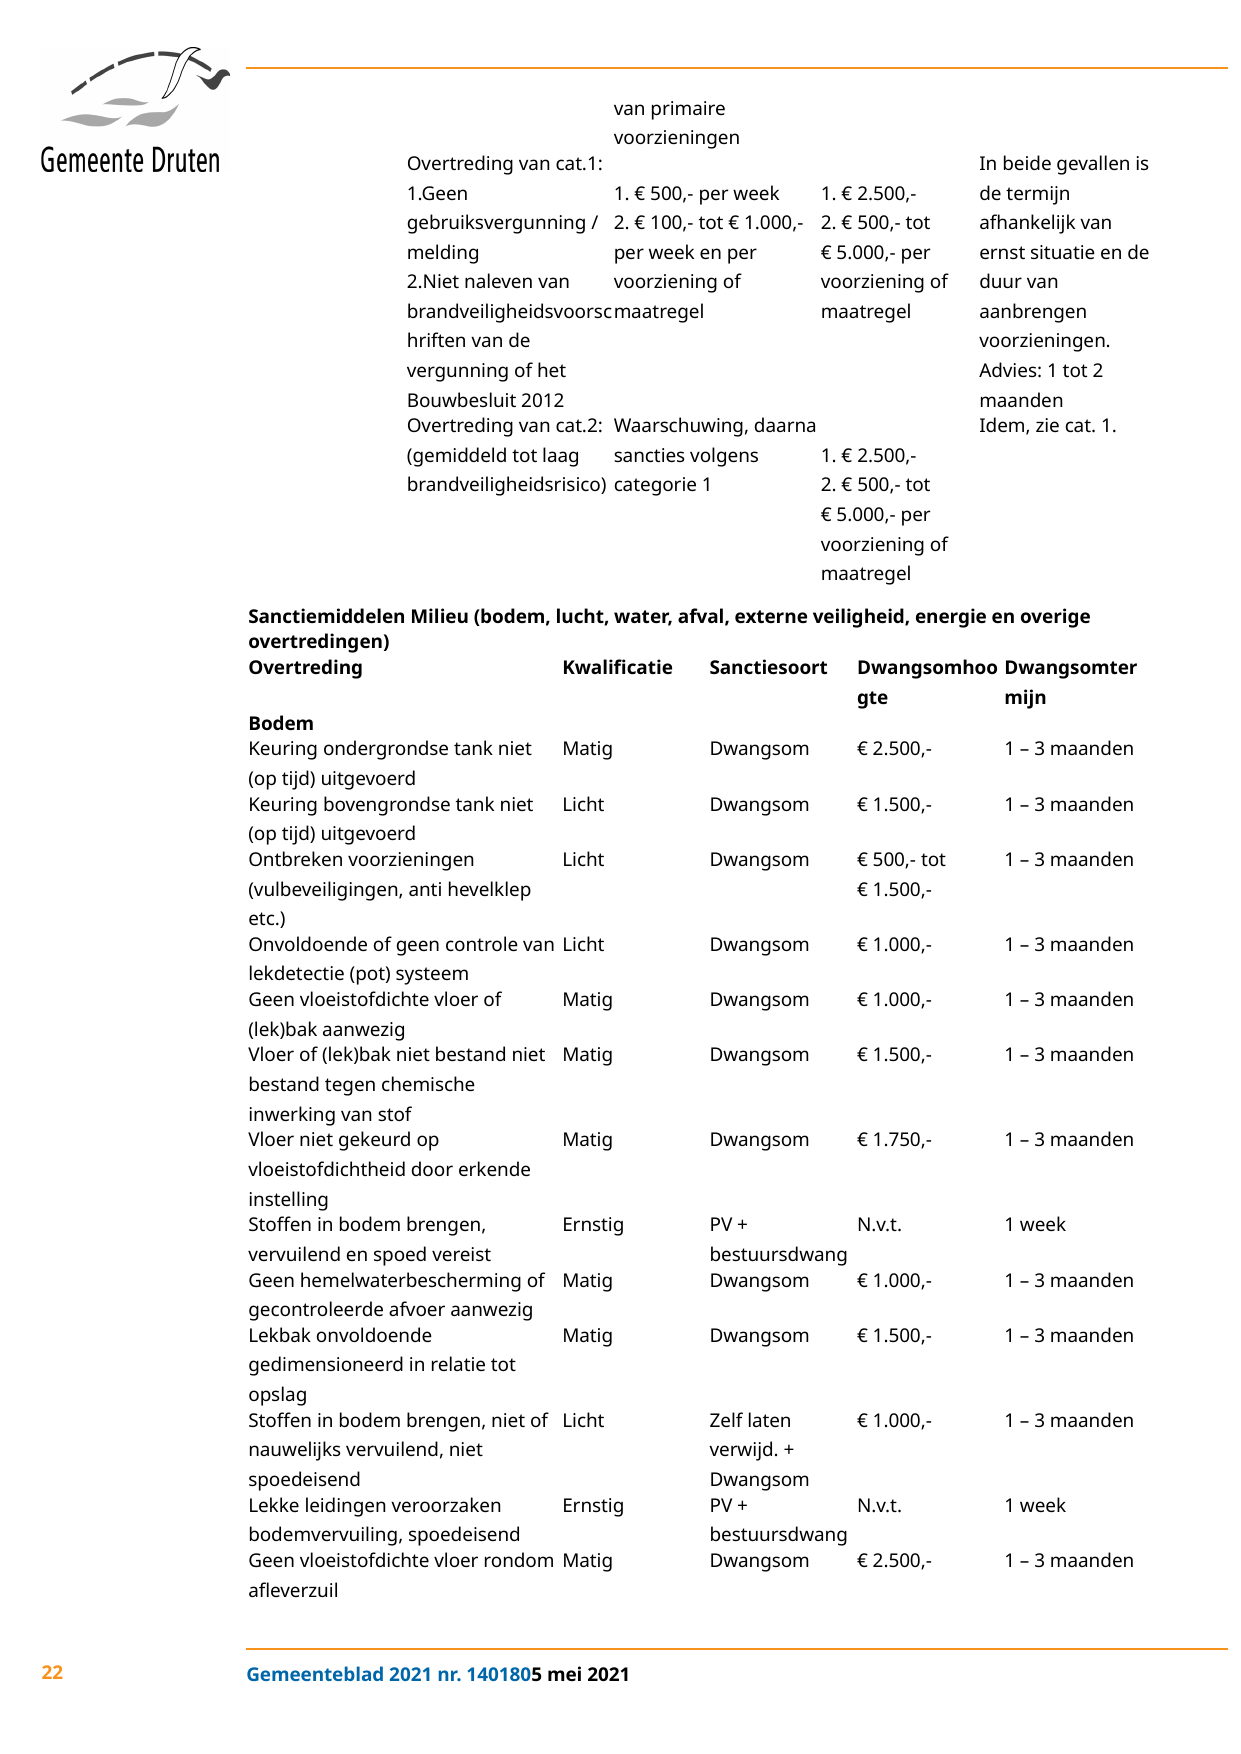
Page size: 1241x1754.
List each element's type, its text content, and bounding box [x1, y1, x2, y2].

table_cell Dwangsom [709, 1127, 857, 1211]
table_cell Vloer niet gekeurd op vloeistofdichtheid door erkende instelling [248, 1127, 562, 1211]
table_cell Matig [562, 1042, 709, 1127]
table_cell Dwangsom [709, 736, 857, 791]
table_cell 1 – 3 maanden [1004, 1267, 1152, 1322]
table_cell Dwangsom [709, 1322, 857, 1407]
table_cell Dwangsom [709, 931, 857, 986]
table_cell N.v.t. [857, 1492, 1004, 1547]
table_cell 1 – 3 maanden [1004, 1127, 1152, 1211]
table_cell Geen vloeistofdichte vloer rondom afleverzuil [248, 1547, 562, 1602]
table_cell € 1.000,- [857, 986, 1004, 1042]
table_cell 1. € 2.500,- 2. € 500,- tot € 5.000,- per voorziening of maatregel [821, 150, 979, 412]
table_cell Matig [562, 986, 709, 1042]
table_cell Dwangsom [709, 1267, 857, 1322]
table_cell Stoffen in bodem brengen, vervuilend en spoed vereist [248, 1211, 562, 1267]
table_cell Geen vloeistofdichte vloer of (lek)bak aanwezig [248, 986, 562, 1042]
table_cell Onvoldoende of geen controle van lekdetectie (pot) systeem [248, 931, 562, 986]
table_cell 1 week [1004, 1492, 1152, 1547]
table_cell 1 – 3 maanden [1004, 1547, 1152, 1602]
table_cell Idem, zie cat. 1. [979, 413, 1152, 586]
table_cell Waarschuwing, daarna sancties volgens categorie 1 [614, 413, 821, 586]
table_cell Lekke leidingen veroorzaken bodemvervuiling, spoedeisend [248, 1492, 562, 1547]
text Sanctiemiddelen Milieu (bodem, lucht, water, afval, externe veiligheid, energie en overige overtredingen) [248, 603, 1152, 654]
table_cell PV + bestuursdwang [709, 1492, 857, 1547]
table_cell Matig [562, 736, 709, 791]
table_cell Stoffen in bodem brengen, niet of nauwelijks vervuilend, niet spoedeisend [248, 1407, 562, 1492]
table_cell Keuring bovengrondse tank niet (op tijd) uitgevoerd [248, 791, 562, 846]
table_cell 1 – 3 maanden [1004, 1042, 1152, 1127]
table_cell € 1.000,- [857, 1407, 1004, 1492]
table_cell [821, 95, 979, 150]
table_cell Overtreding van cat.2: (gemiddeld tot laag brandveiligheidsrisico) [407, 413, 613, 586]
table_cell 1 – 3 maanden [1004, 931, 1152, 986]
table_cell Vloer of (lek)bak niet bestand niet bestand tegen chemische inwerking van stof [248, 1042, 562, 1127]
table_cell Lekbak onvoldoende gedimensioneerd in relatie tot opslag [248, 1322, 562, 1407]
table_cell Licht [562, 931, 709, 986]
table_cell 1 – 3 maanden [1004, 846, 1152, 931]
table_cell [407, 95, 613, 150]
table_cell Overtreding van cat.1: 1.Geen gebruiksvergunning / melding 2.Niet naleven van brandveiligheidsvoorschriften van de vergunning of het Bouwbesluit 2012 [407, 150, 613, 412]
table_cell € 1.500,- [857, 1322, 1004, 1407]
table_cell Licht [562, 791, 709, 846]
table_cell € 1.750,- [857, 1127, 1004, 1211]
table_header Dwangsomtermijn [1004, 655, 1152, 710]
table_cell 1 – 3 maanden [1004, 1407, 1152, 1492]
table_cell van primaire voorzieningen [614, 95, 821, 150]
table_cell Dwangsom [709, 791, 857, 846]
table_cell € 1.000,- [857, 931, 1004, 986]
table_cell In beide gevallen is de termijn afhankelijk van ernst situatie en de duur van aanbrengen voorzieningen. Advies: 1 tot 2 maanden [979, 150, 1152, 412]
table_cell € 2.500,- [857, 736, 1004, 791]
table_cell Geen hemelwaterbescherming of gecontroleerde afvoer aanwezig [248, 1267, 562, 1322]
table_cell Ernstig [562, 1211, 709, 1267]
table_cell € 1.500,- [857, 791, 1004, 846]
picture [41, 47, 231, 172]
table_cell Licht [562, 846, 709, 931]
table_cell Ontbreken voorzieningen (vulbeveiligingen, anti hevelklep etc.) [248, 846, 562, 931]
table_cell Licht [562, 1407, 709, 1492]
table_cell Dwangsom [709, 986, 857, 1042]
table_cell € 1.500,- [857, 1042, 1004, 1127]
table_cell 1 – 3 maanden [1004, 736, 1152, 791]
table_cell 1. € 2.500,- 2. € 500,- tot € 5.000,- per voorziening of maatregel [821, 413, 979, 586]
table_cell 1 – 3 maanden [1004, 1322, 1152, 1407]
table_cell Dwangsom [709, 846, 857, 931]
table_cell € 500,- tot € 1.500,- [857, 846, 1004, 931]
table_cell [979, 95, 1152, 150]
table_cell Matig [562, 1322, 709, 1407]
table_cell 1 – 3 maanden [1004, 986, 1152, 1042]
table_cell Zelf laten verwijd. + Dwangsom [709, 1407, 857, 1492]
table_cell Keuring ondergrondse tank niet (op tijd) uitgevoerd [248, 736, 562, 791]
table_cell Matig [562, 1547, 709, 1602]
table_cell Matig [562, 1267, 709, 1322]
table_cell Ernstig [562, 1492, 709, 1547]
table_header Overtreding [248, 655, 562, 710]
table_header Dwangsomhoogte [857, 655, 1004, 710]
table_cell Bodem [248, 710, 1152, 736]
table_cell 1 week [1004, 1211, 1152, 1267]
table_cell € 1.000,- [857, 1267, 1004, 1322]
table_cell PV + bestuursdwang [709, 1211, 857, 1267]
table_cell N.v.t. [857, 1211, 1004, 1267]
table_cell 1 – 3 maanden [1004, 791, 1152, 846]
table_cell Dwangsom [709, 1547, 857, 1602]
table_header Sanctiesoort [709, 655, 857, 710]
table_cell Dwangsom [709, 1042, 857, 1127]
table_cell [248, 95, 407, 586]
table_cell Matig [562, 1127, 709, 1211]
table_cell 1. € 500,- per week 2. € 100,- tot € 1.000,- per week en per voorziening of maatregel [614, 150, 821, 412]
table_header Kwalificatie [562, 655, 709, 710]
table_cell € 2.500,- [857, 1547, 1004, 1602]
